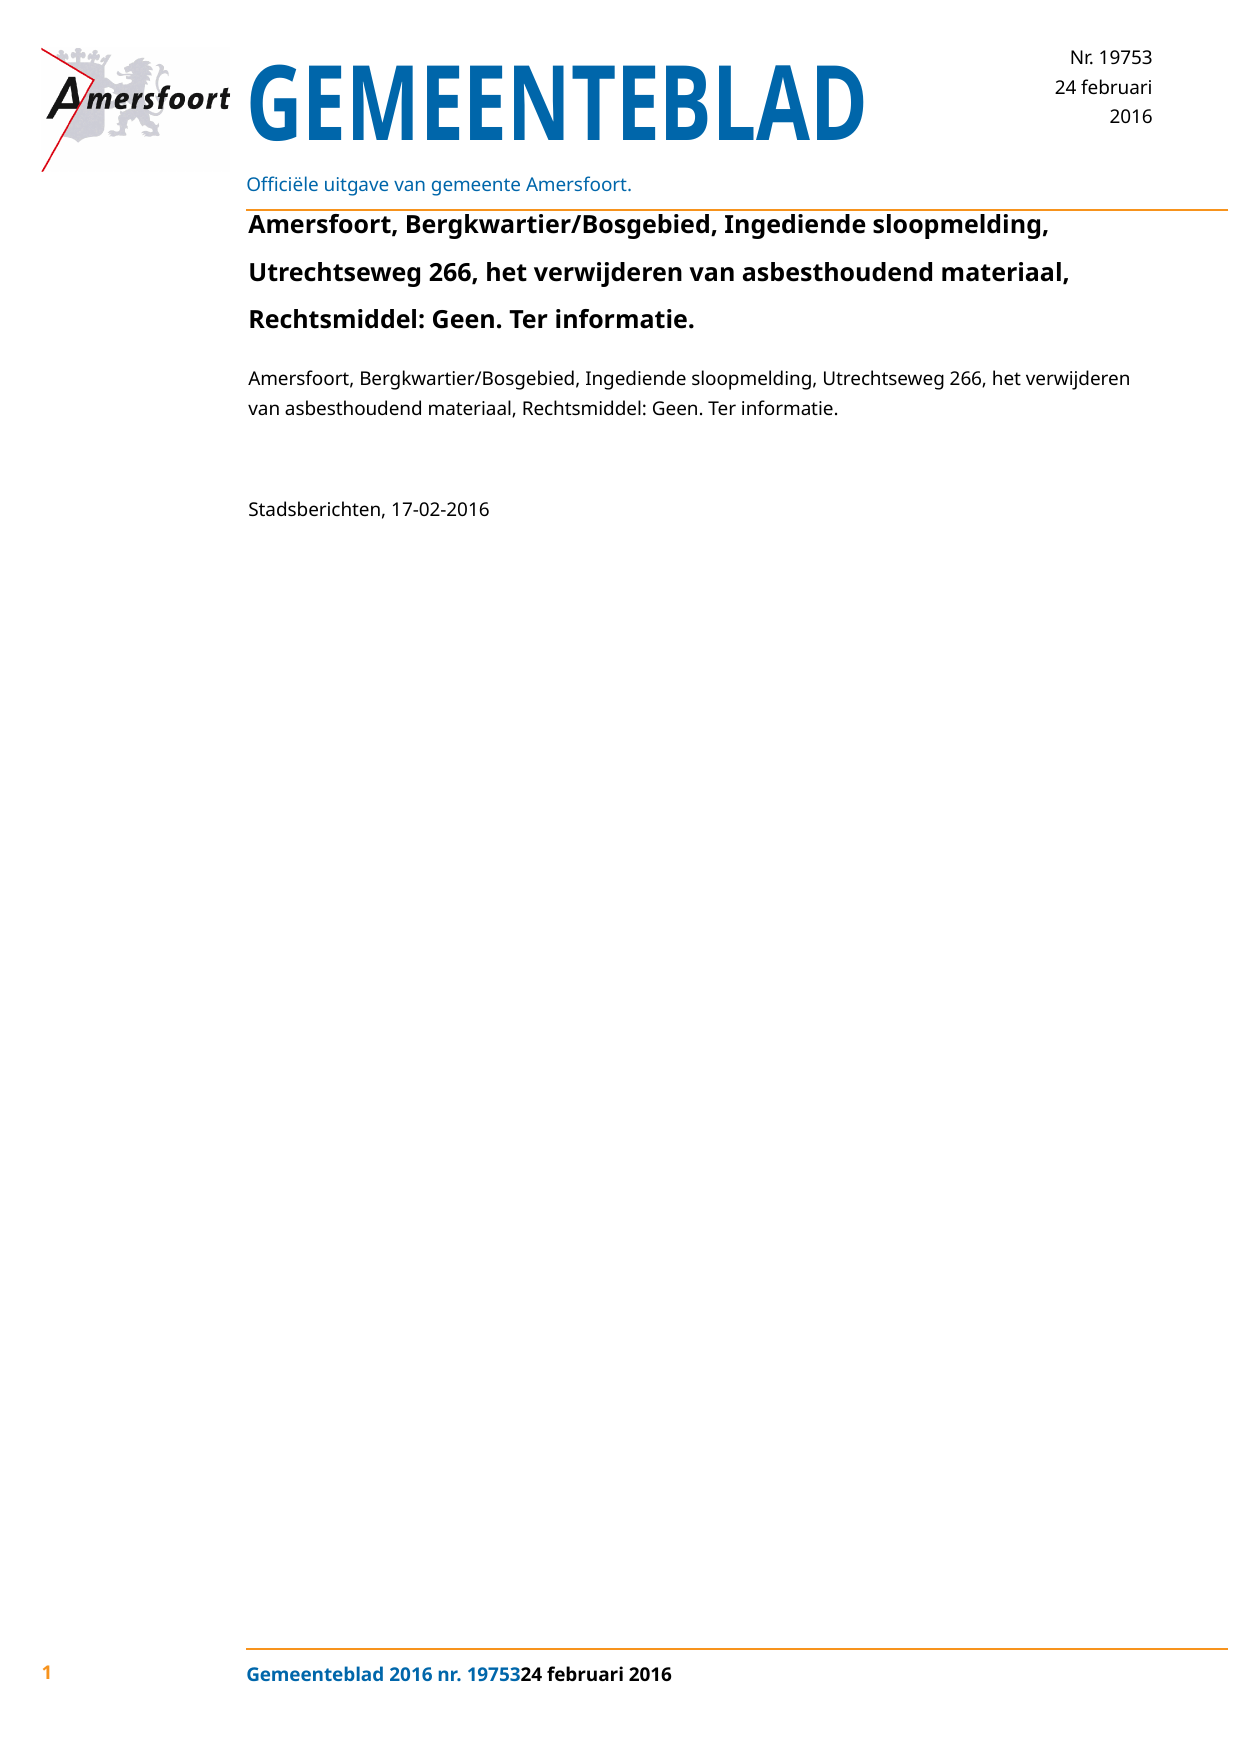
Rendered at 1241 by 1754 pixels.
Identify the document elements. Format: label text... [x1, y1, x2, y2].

text Amersfoort, Bergkwartier/Bosgebied, Ingediende sloopmelding, Utrechtseweg 266, het verwijderen van asbesthoudend materiaal, Rechtsmiddel: Geen. Ter informatie. [248, 366, 1152, 421]
text Stadsberichten, 17-02-2016 [248, 496, 1152, 522]
text Amersfoort, Bergkwartier/Bosgebied, Ingediende sloopmelding, Utrechtseweg 266, het verwijderen van asbesthoudend materiaal, Rechtsmiddel: Geen. Ter informatie. [248, 211, 1152, 336]
picture [41, 47, 231, 172]
